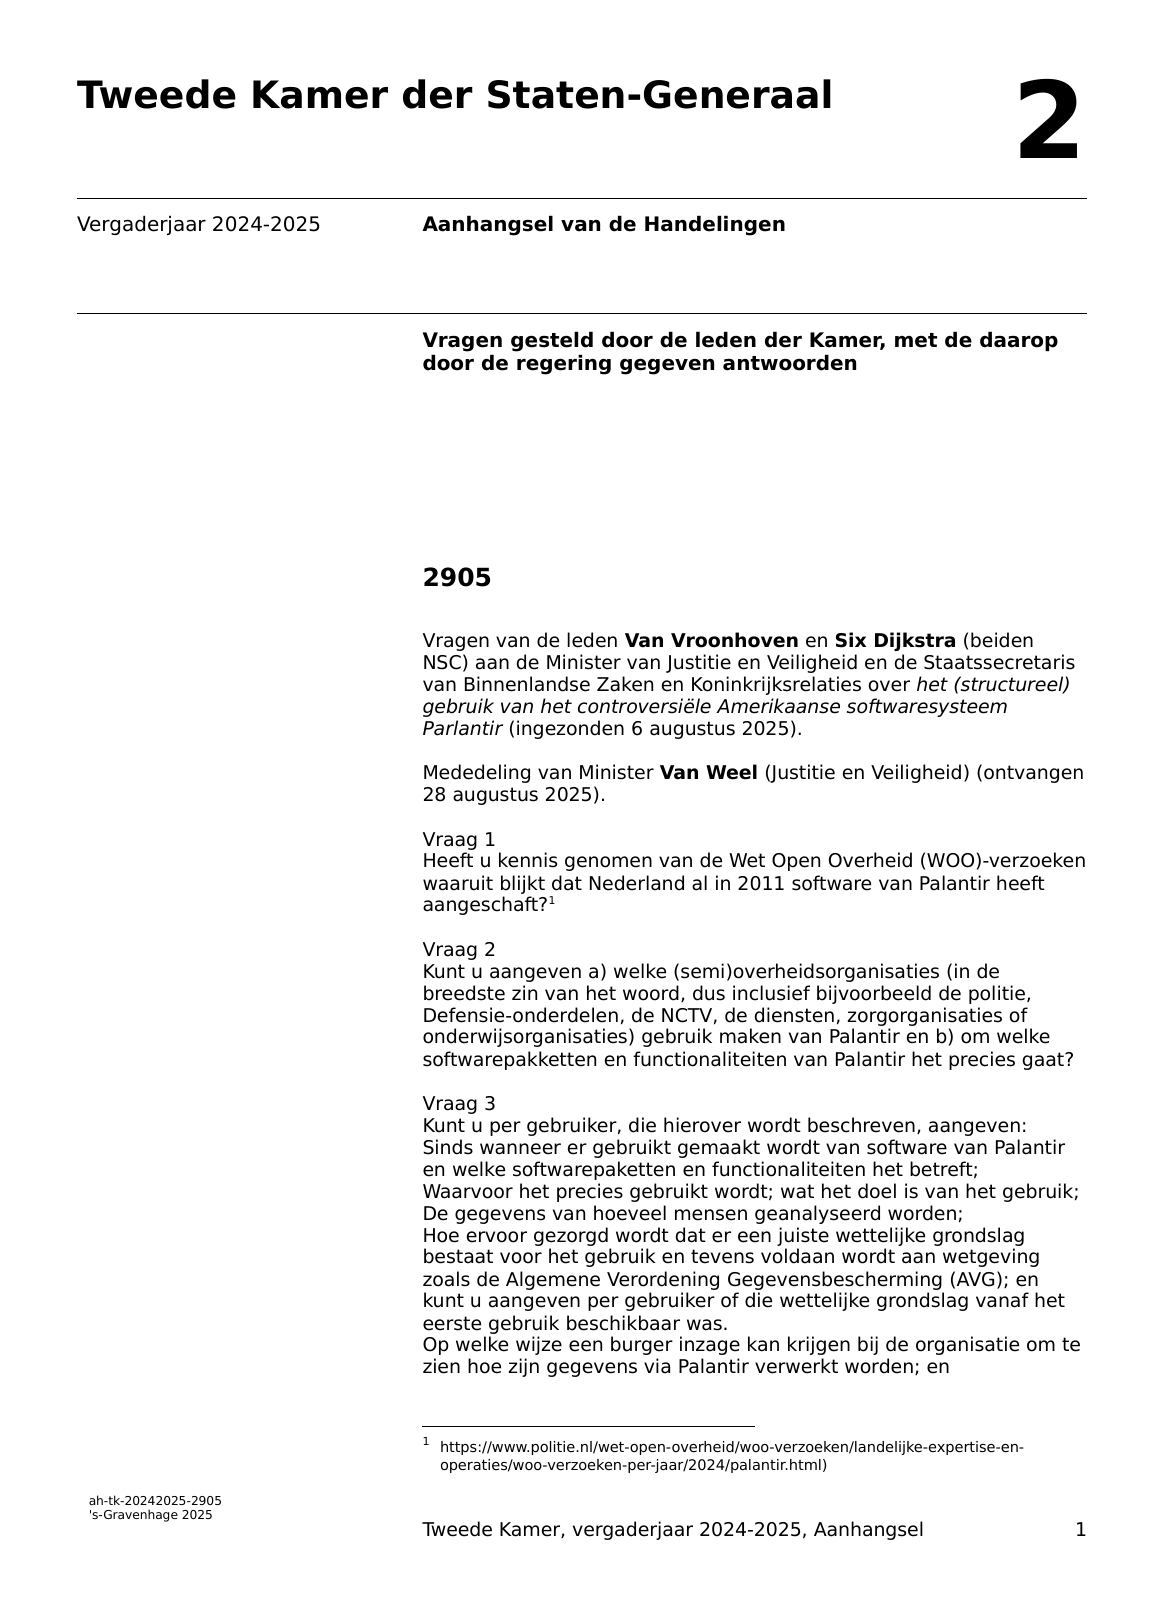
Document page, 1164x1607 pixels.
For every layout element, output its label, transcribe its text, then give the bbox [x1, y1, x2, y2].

text Sinds wanneer er gebruikt gemaakt wordt van software van Palantir en welke softwarepaketten en functionaliteiten het betreft; [422, 1137, 1087, 1181]
text Vraag 3 [422, 1093, 1087, 1114]
text De gegevens van hoeveel mensen geanalyseerd worden; [422, 1202, 1087, 1224]
text Mededeling van Minister Van Weel (Justitie en Veiligheid) (ontvangen 28 augustus 2025). [422, 762, 1087, 806]
text Vraag 2 [422, 938, 1087, 961]
text 's-Gravenhage 2025 [88, 1508, 323, 1522]
text Heeft u kennis genomen van de Wet Open Overheid (WOO)-verzoeken waaruit blijkt dat Nederland al in 2011 software van Palantir heeft aangeschaft? [422, 850, 1087, 916]
text https://www.politie.nl/wet-open-overheid/woo-verzoeken/landelijke-expertise-en-operaties/woo-verzoeken-per-jaar/2024/palantir.html) [422, 1435, 1087, 1474]
table_cell Vragen gesteld door de leden der Kamer, met de daarop door de regering gegeven antwoorden [422, 314, 1087, 375]
text Kunt u per gebruiker, die hierover wordt beschreven, aangeven: [422, 1114, 1087, 1137]
text Kunt u aangeven a) welke (semi)overheidsorganisaties (in de breedste zin van het woord, dus inclusief bijvoorbeeld de politie, Defensie-onderdelen, de NCTV, de diensten, zorgorganisaties of onderwijsorganisaties) gebruik maken van Palantir en b) om welke softwarepakketten en functionaliteiten van Palantir het precies gaat? [422, 961, 1087, 1070]
text ah-tk-20242025-2905 [88, 1494, 323, 1508]
text Vraag 1 [422, 828, 1087, 850]
table_header 2 [886, 59, 1087, 198]
text Op welke wijze een burger inzage kan krijgen bij de organisatie om te zien hoe zijn gegevens via Palantir verwerkt worden; en [422, 1334, 1087, 1378]
text 2905 [422, 563, 1087, 592]
table_cell Vergaderjaar 2024-2025 [77, 199, 422, 313]
text Waarvoor het precies gebruikt wordt; wat het doel is van het gebruik; [422, 1181, 1087, 1202]
table_cell Aanhangsel van de Handelingen [422, 199, 1087, 313]
text Vragen van de leden Van Vroonhoven en Six Dijkstra (beiden NSC) aan de Minister van Justitie en Veiligheid en de Staatssecretaris van Binnenlandse Zaken en Koninkrijksrelaties over het (structureel) gebruik van het controversiële Amerikaanse softwaresysteem Parlantir (ingezonden 6 augustus 2025). [422, 630, 1087, 740]
text Hoe ervoor gezorgd wordt dat er een juiste wettelijke grondslag bestaat voor het gebruik en tevens voldaan wordt aan wetgeving zoals de Algemene Verordening Gegevensbescherming (AVG); en kunt u aangeven per gebruiker of die wettelijke grondslag vanaf het eerste gebruik beschikbaar was. [422, 1224, 1087, 1334]
table_cell [77, 314, 422, 375]
table_header Tweede Kamer der Staten-Generaal [77, 59, 886, 198]
